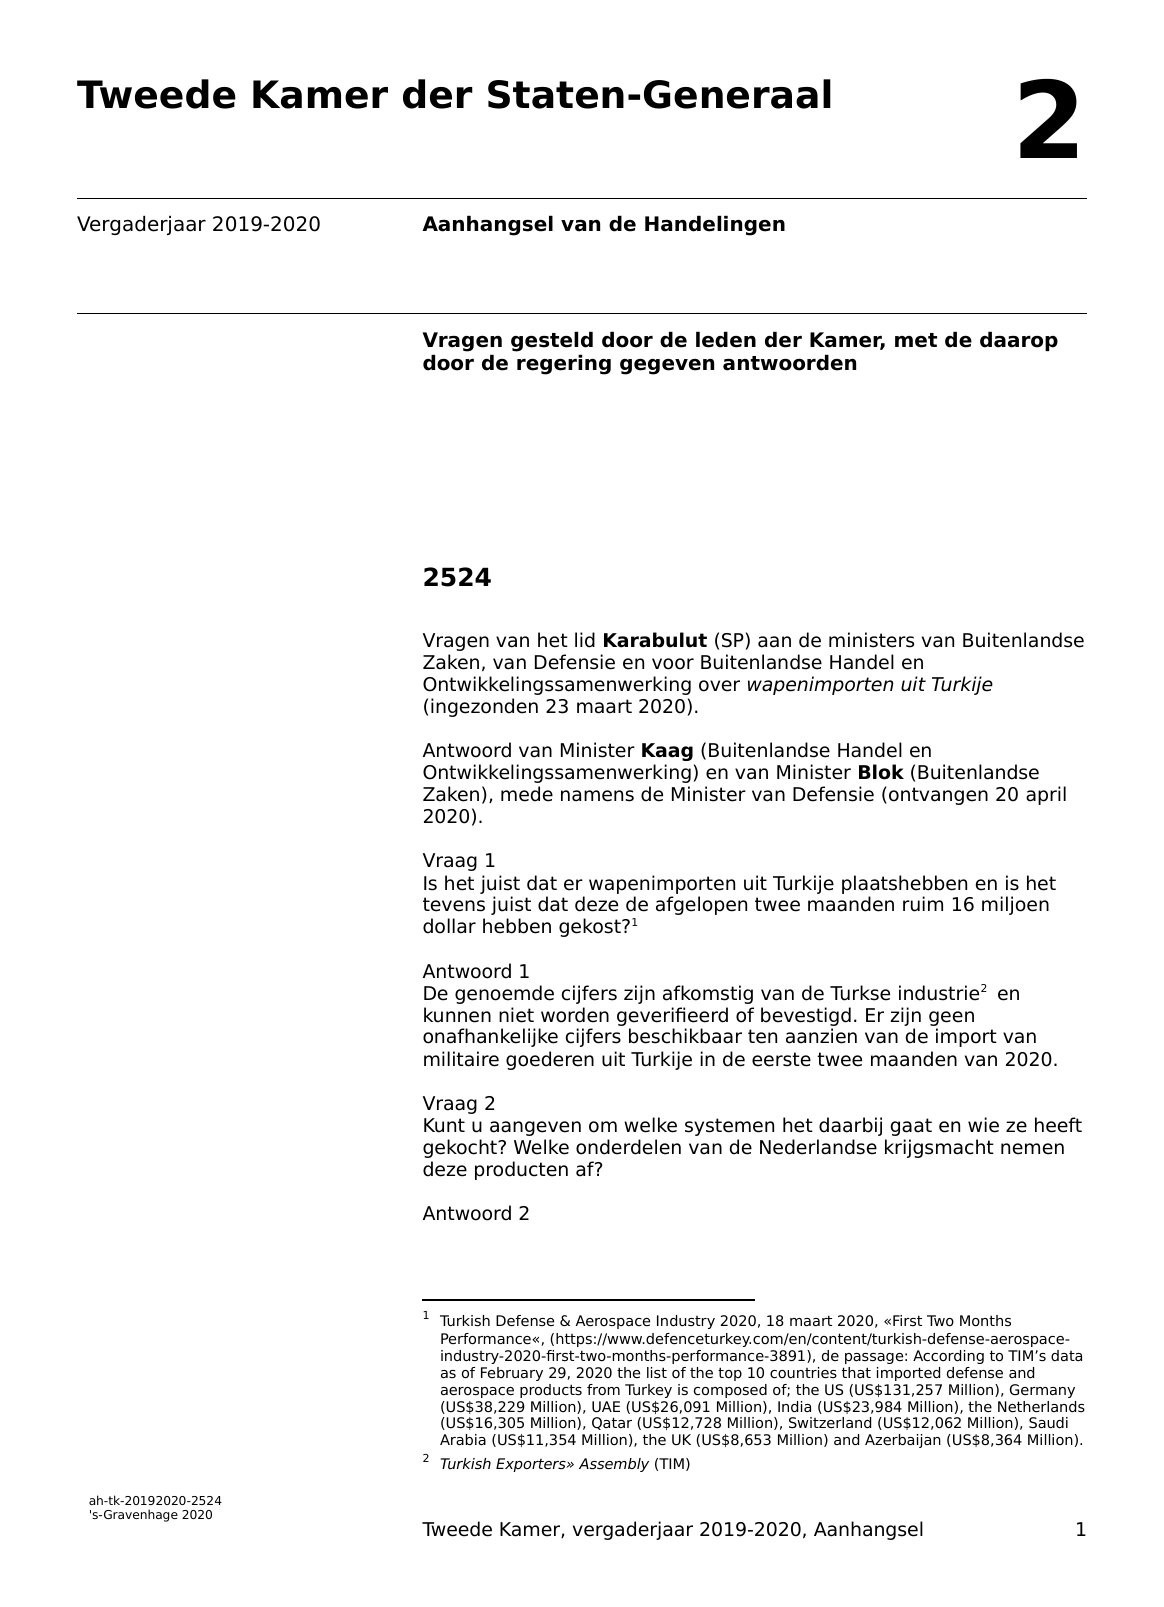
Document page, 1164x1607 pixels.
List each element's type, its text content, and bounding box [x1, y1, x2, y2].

text Kunt u aangeven om welke systemen het daarbij gaat en wie ze heeft gekocht? Welke onderdelen van de Nederlandse krijgsmacht nemen deze producten af? [422, 1114, 1087, 1181]
table_cell [77, 314, 422, 375]
text Vraag 1 [422, 850, 1087, 872]
table_header 2 [886, 59, 1087, 198]
table_cell Vragen gesteld door de leden der Kamer, met de daarop door de regering gegeven antwoorden [422, 314, 1087, 375]
text Turkish Exporters» Assembly (TIM) [422, 1452, 1087, 1474]
text Is het juist dat er wapenimporten uit Turkije plaatshebben en is het tevens juist dat deze de afgelopen twee maanden ruim 16 miljoen dollar hebben gekost? [422, 872, 1087, 938]
table_cell Vergaderjaar 2019-2020 [77, 199, 422, 313]
text Antwoord 2 [422, 1203, 1087, 1225]
text Antwoord van Minister Kaag (Buitenlandse Handel en Ontwikkelingssamenwerking) en van Minister Blok (Buitenlandse Zaken), mede namens de Minister van Defensie (ontvangen 20 april 2020). [422, 740, 1087, 828]
text 's-Gravenhage 2020 [88, 1508, 323, 1522]
table_header Tweede Kamer der Staten-Generaal [77, 59, 886, 198]
text ah-tk-20192020-2524 [88, 1494, 323, 1508]
text Turkish Defense & Aerospace Industry 2020, 18 maart 2020, «First Two Months Performance«, (https://www.defenceturkey.com/en/content/turkish-defense-aerospace-industry-2020-first-two-months-performance-3891), de passage: According to TIM’s data as of February 29, 2020 the list of the top 10 countries that imported defense and aerospace products from Turkey is composed of; the US (US$131,257 Million), Germany (US$38,229 Million), UAE (US$26,091 Million), India (US$23,984 Million), the Netherlands (US$16,305 Million), Qatar (US$12,728 Million), Switzerland (US$12,062 Million), Saudi Arabia (US$11,354 Million), the UK (US$8,653 Million) and Azerbaijan (US$8,364 Million). [422, 1309, 1087, 1449]
text 2524 [422, 563, 1087, 592]
text Antwoord 1 [422, 961, 1087, 982]
text Vraag 2 [422, 1093, 1087, 1114]
text De genoemde cijfers zijn afkomstig van de Turkse industrie en kunnen niet worden geverifieerd of bevestigd. Er zijn geen onafhankelijke cijfers beschikbaar ten aanzien van de import van militaire goederen uit Turkije in de eerste twee maanden van 2020. [422, 982, 1087, 1070]
table_cell Aanhangsel van de Handelingen [422, 199, 1087, 313]
text Vragen van het lid Karabulut (SP) aan de ministers van Buitenlandse Zaken, van Defensie en voor Buitenlandse Handel en Ontwikkelingssamenwerking over wapenimporten uit Turkije (ingezonden 23 maart 2020). [422, 630, 1087, 718]
